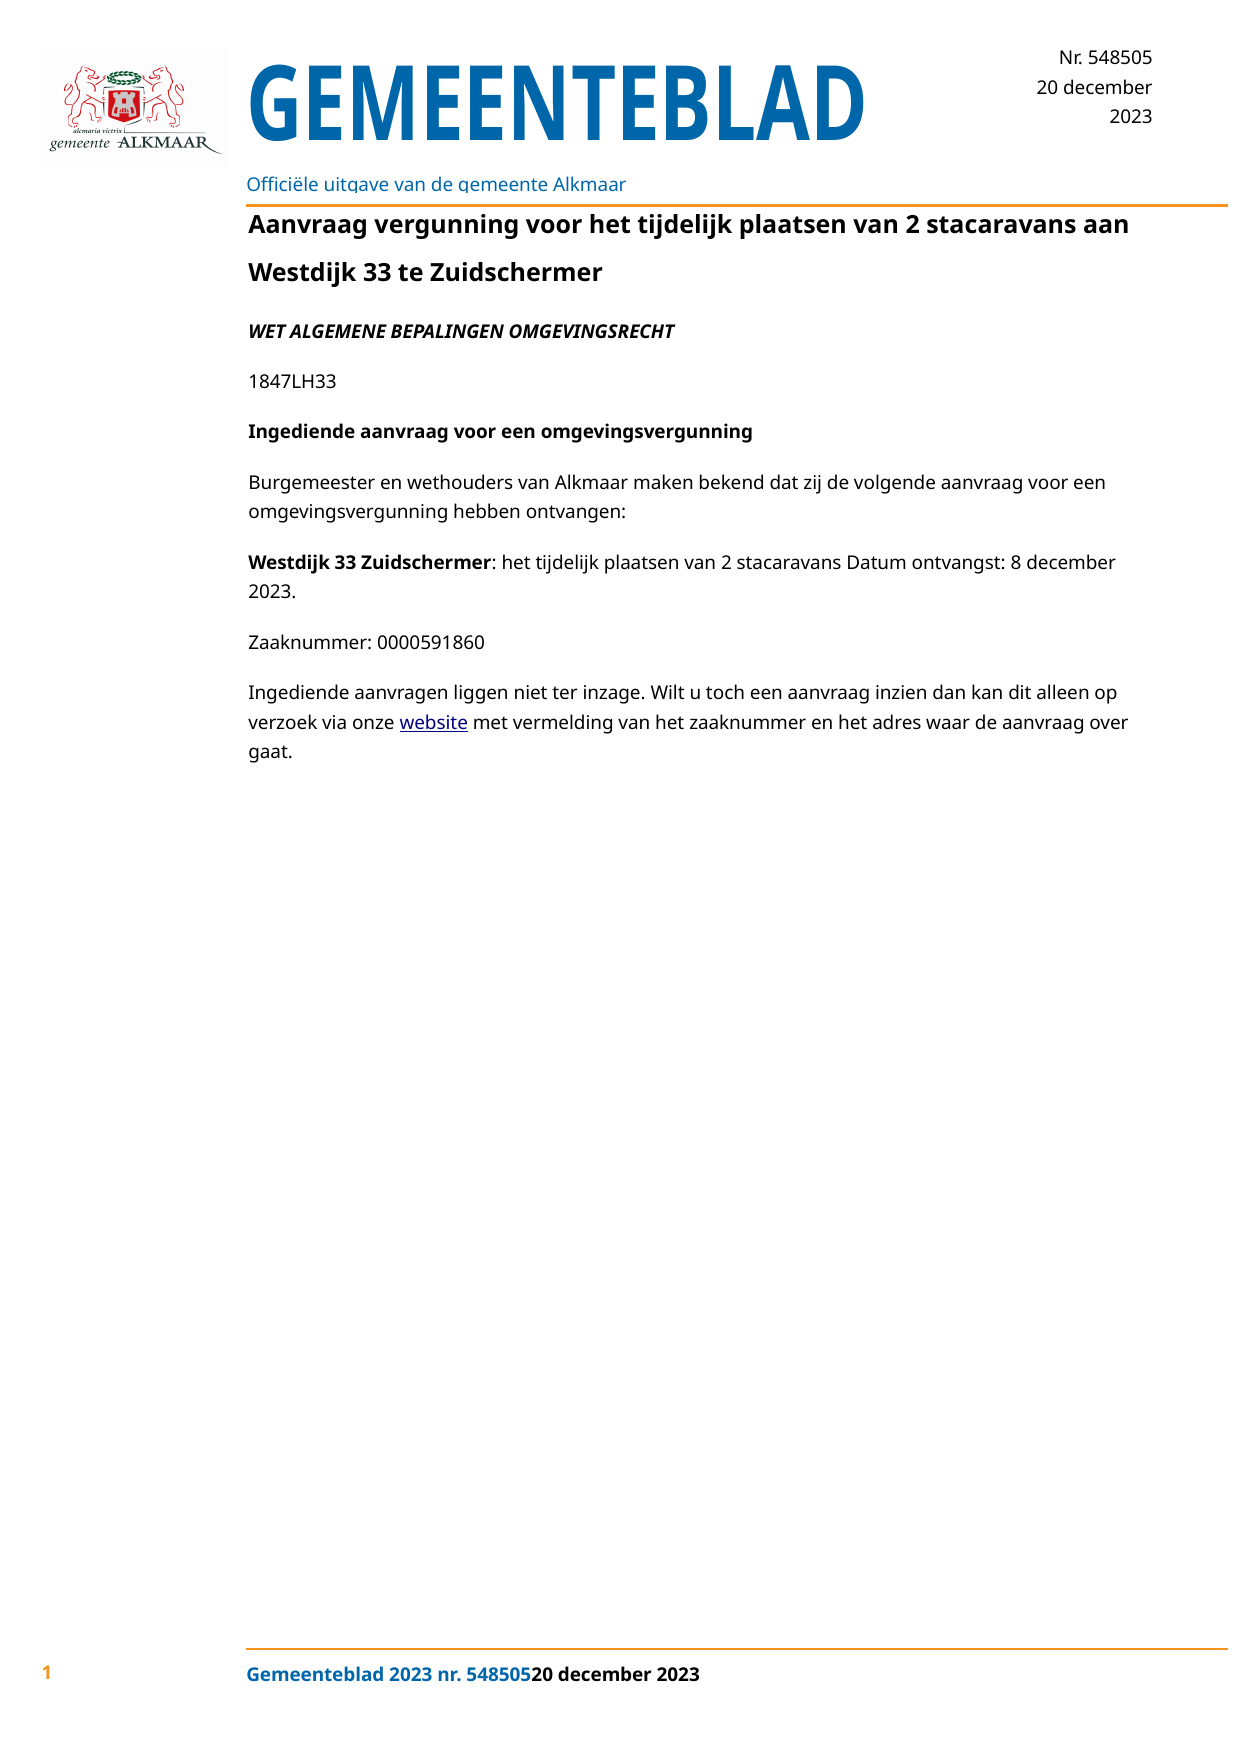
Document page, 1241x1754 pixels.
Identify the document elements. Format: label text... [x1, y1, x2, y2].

text Ingediende aanvraag voor een omgevingsvergunning [248, 419, 1152, 444]
text Ingediende aanvragen liggen niet ter inzage. Wilt u toch een aanvraag inzien dan kan dit alleen op verzoek via onze website met vermelding van het zaaknummer en het adres waar de aanvraag over gaat. [248, 679, 1152, 764]
text Westdijk 33 Zuidschermer: het tijdelijk plaatsen van 2 stacaravans Datum ontvangst: 8 december 2023. [248, 549, 1152, 604]
text WET ALGEMENE BEPALINGEN OMGEVINGSRECHT [248, 318, 1152, 344]
text Zaaknummer: 0000591860 [248, 629, 1152, 655]
text Aanvraag vergunning voor het tijdelijk plaatsen van 2 stacaravans aan Westdijk 33 te Zuidschermer [248, 207, 1152, 288]
text Burgemeester en wethouders van Alkmaar maken bekend dat zij de volgende aanvraag voor een omgevingsvergunning hebben ontvangen: [248, 469, 1152, 524]
text 1847LH33 [248, 368, 1152, 394]
picture [41, 47, 231, 172]
